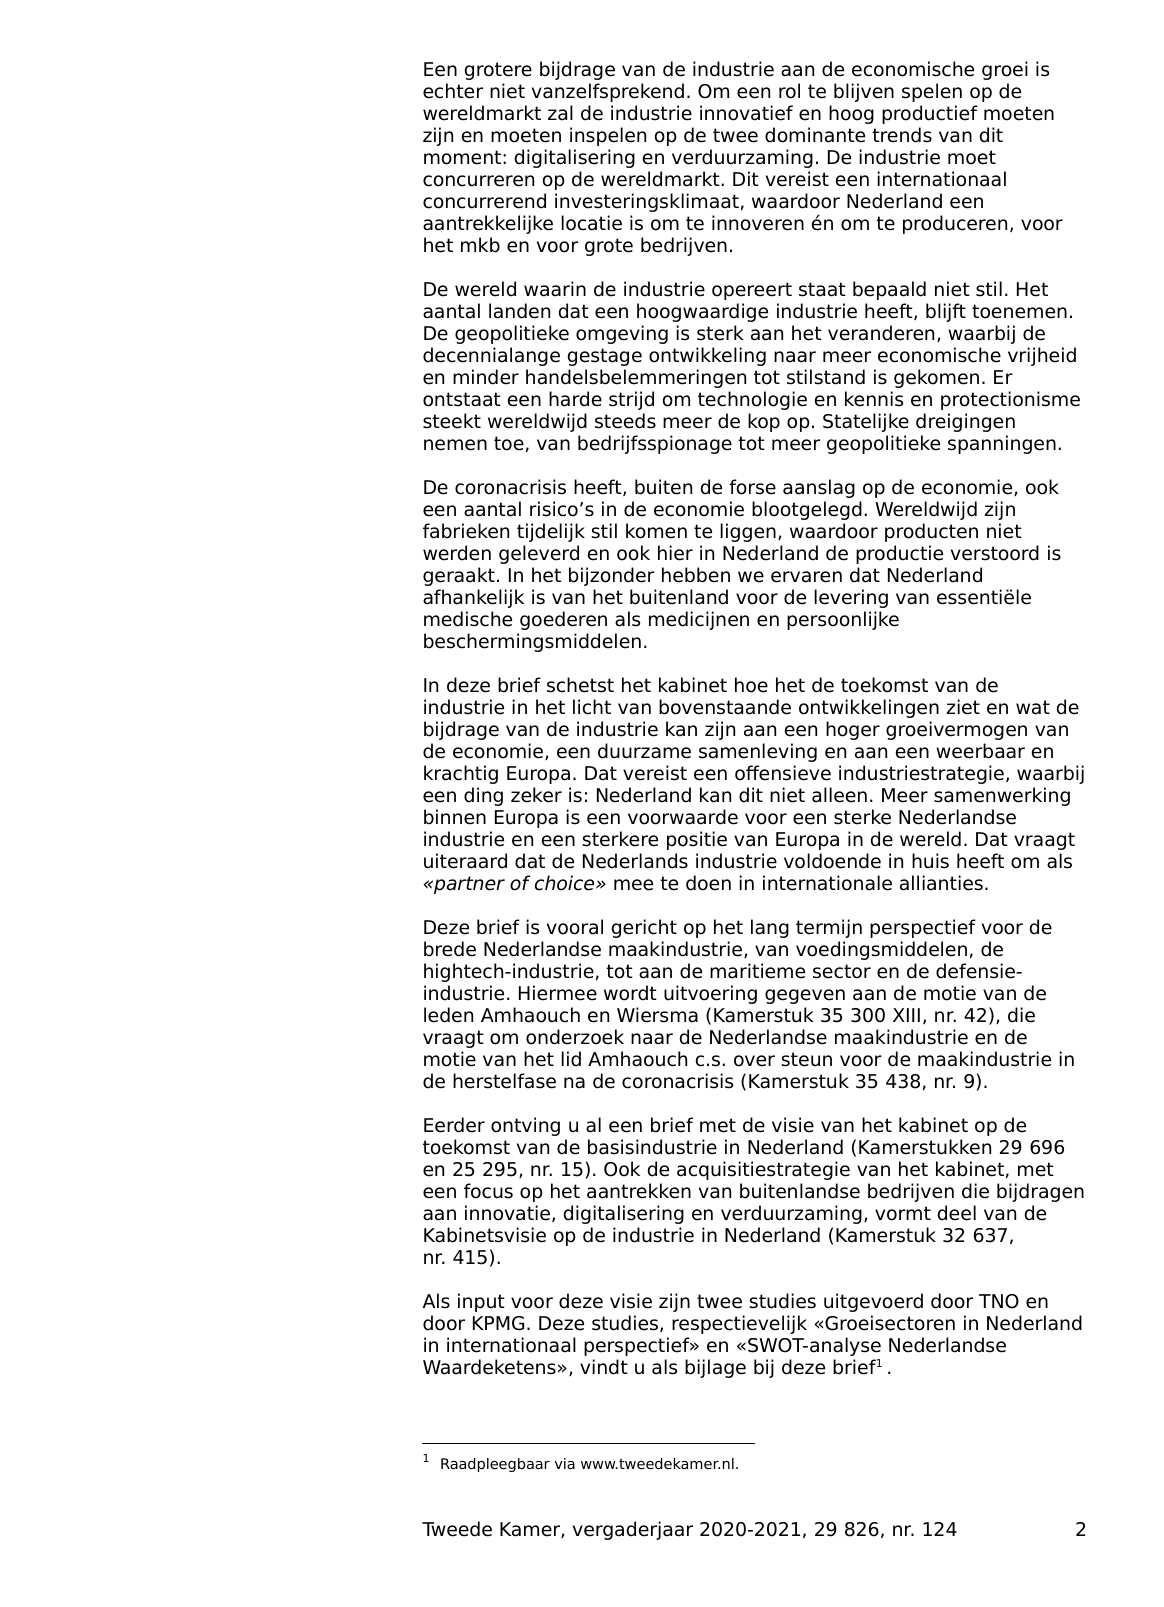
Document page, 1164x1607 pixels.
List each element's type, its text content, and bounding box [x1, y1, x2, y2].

text Een grotere bijdrage van de industrie aan de economische groei is echter niet vanzelfsprekend. Om een rol te blijven spelen op de wereldmarkt zal de industrie innovatief en hoog productief moeten zijn en moeten inspelen op de twee dominante trends van dit moment: digitalisering en verduurzaming. De industrie moet concurreren op de wereldmarkt. Dit vereist een internationaal concurrerend investeringsklimaat, waardoor Nederland een aantrekkelijke locatie is om te innoveren én om te produceren, voor het mkb en voor grote bedrijven. [422, 59, 1087, 257]
text Eerder ontving u al een brief met de visie van het kabinet op de toekomst van de basisindustrie in Nederland (Kamerstukken 29 696 en 25 295, nr. 15). Ook de acquisitiestrategie van het kabinet, met een focus op het aantrekken van buitenlandse bedrijven die bijdragen aan innovatie, digitalisering en verduurzaming, vormt deel van de Kabinetsvisie op de industrie in Nederland (Kamerstuk 32 637, nr. 415). [422, 1115, 1087, 1269]
text In deze brief schetst het kabinet hoe het de toekomst van de industrie in het licht van bovenstaande ontwikkelingen ziet en wat de bijdrage van de industrie kan zijn aan een hoger groeivermogen van de economie, een duurzame samenleving en aan een weerbaar en krachtig Europa. Dat vereist een offensieve industriestrategie, waarbij een ding zeker is: Nederland kan dit niet alleen. Meer samenwerking binnen Europa is een voorwaarde voor een sterke Nederlandse industrie en een sterkere positie van Europa in de wereld. Dat vraagt uiteraard dat de Nederlands industrie voldoende in huis heeft om als «partner of choice» mee te doen in internationale allianties. [422, 675, 1087, 895]
text De wereld waarin de industrie opereert staat bepaald niet stil. Het aantal landen dat een hoogwaardige industrie heeft, blijft toenemen. De geopolitieke omgeving is sterk aan het veranderen, waarbij de decennialange gestage ontwikkeling naar meer economische vrijheid en minder handelsbelemmeringen tot stilstand is gekomen. Er ontstaat een harde strijd om technologie en kennis en protectionisme steekt wereldwijd steeds meer de kop op. Statelijke dreigingen nemen toe, van bedrijfsspionage tot meer geopolitieke spanningen. [422, 279, 1087, 455]
text Deze brief is vooral gericht op het lang termijn perspectief voor de brede Nederlandse maakindustrie, van voedingsmiddelen, de hightech-industrie, tot aan de maritieme sector en de defensie-industrie. Hiermee wordt uitvoering gegeven aan de motie van de leden Amhaouch en Wiersma (Kamerstuk 35 300 XIII, nr. 42), die vraagt om onderzoek naar de Nederlandse maakindustrie en de motie van het lid Amhaouch c.s. over steun voor de maakindustrie in de herstelfase na de coronacrisis (Kamerstuk 35 438, nr. 9). [422, 917, 1087, 1093]
text Als input voor deze visie zijn twee studies uitgevoerd door TNO en door KPMG. Deze studies, respectievelijk «Groeisectoren in Nederland in internationaal perspectief» en «SWOT-analyse Nederlandse Waardeketens», vindt u als bijlage bij deze brief. [422, 1291, 1087, 1379]
text Raadpleegbaar via www.tweedekamer.nl. [422, 1452, 1087, 1474]
text De coronacrisis heeft, buiten de forse aanslag op de economie, ook een aantal risico’s in de economie blootgelegd. Wereldwijd zijn fabrieken tijdelijk stil komen te liggen, waardoor producten niet werden geleverd en ook hier in Nederland de productie verstoord is geraakt. In het bijzonder hebben we ervaren dat Nederland afhankelijk is van het buitenland voor de levering van essentiële medische goederen als medicijnen en persoonlijke beschermingsmiddelen. [422, 477, 1087, 653]
